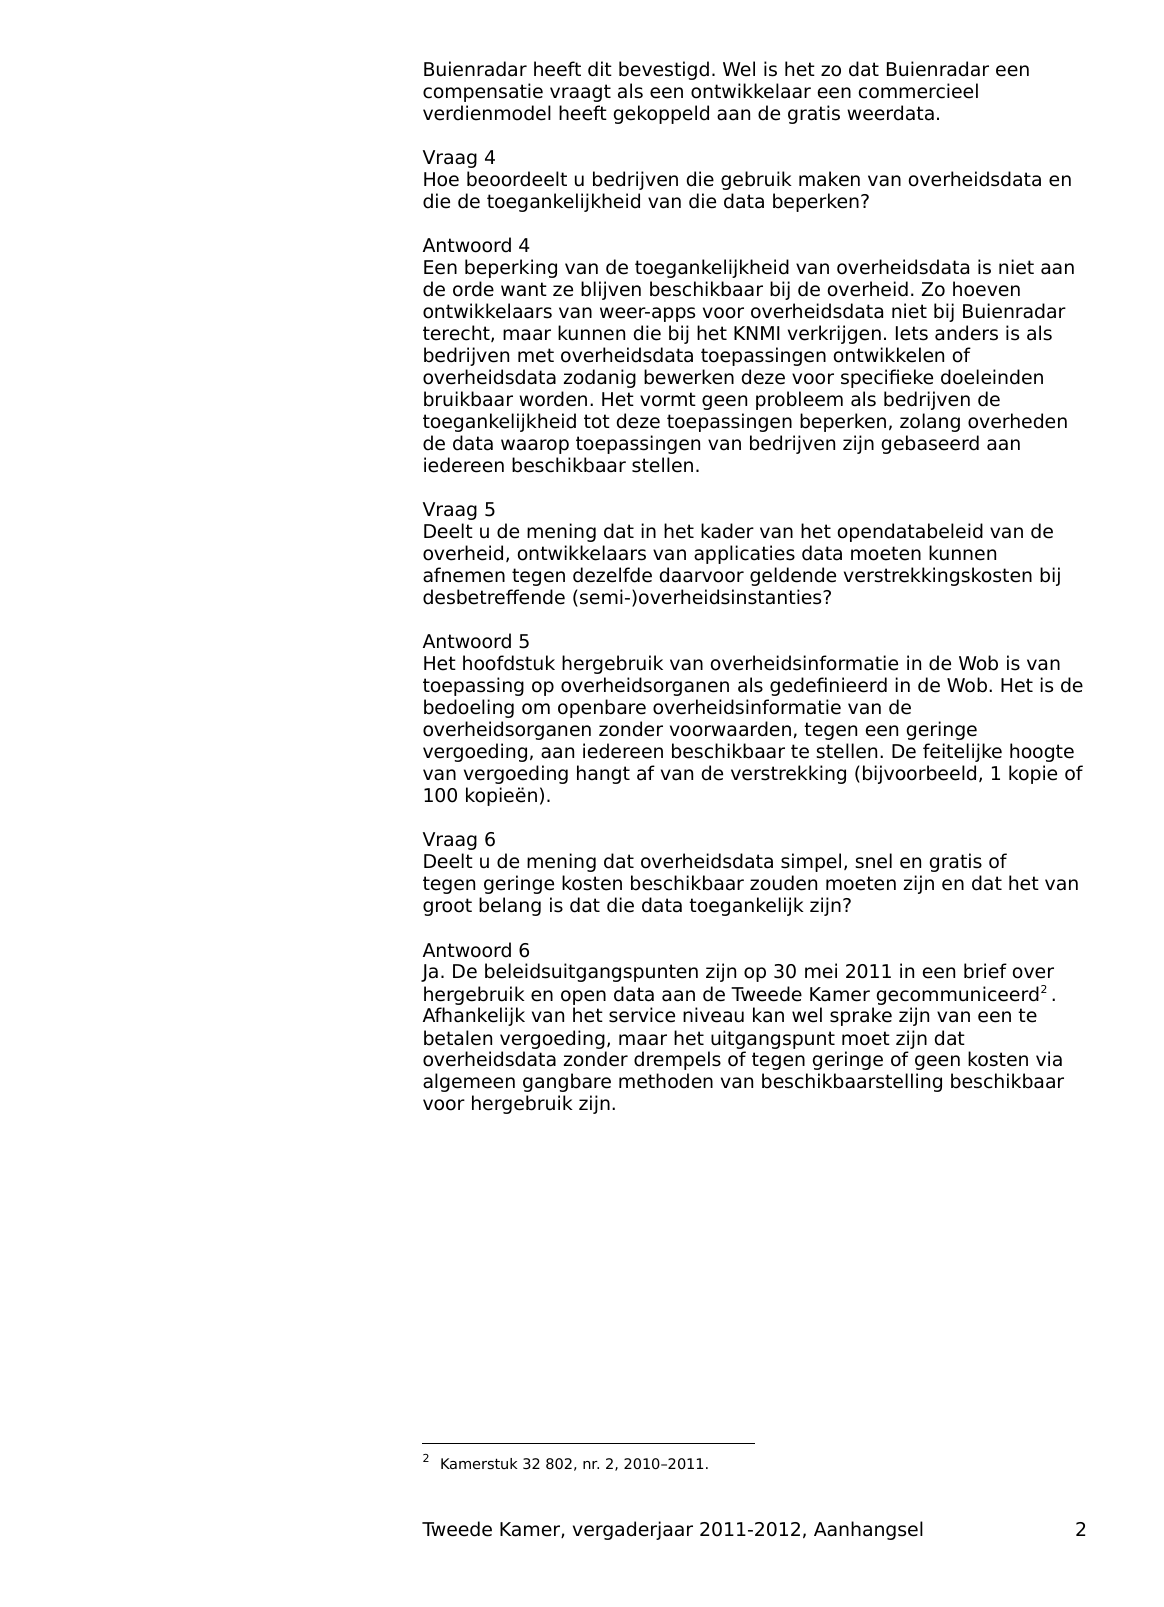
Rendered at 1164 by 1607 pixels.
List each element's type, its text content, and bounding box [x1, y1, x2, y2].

text Vraag 6 [422, 829, 1087, 851]
text Deelt u de mening dat overheidsdata simpel, snel en gratis of tegen geringe kosten beschikbaar zouden moeten zijn en dat het van groot belang is dat die data toegankelijk zijn? [422, 851, 1087, 917]
text Vraag 5 [422, 499, 1087, 521]
text Vraag 4 [422, 147, 1087, 169]
text Buienradar heeft dit bevestigd. Wel is het zo dat Buienradar een compensatie vraagt als een ontwikkelaar een commercieel verdienmodel heeft gekoppeld aan de gratis weerdata. [422, 59, 1087, 125]
text Een beperking van de toegankelijkheid van overheidsdata is niet aan de orde want ze blijven beschikbaar bij de overheid. Zo hoeven ontwikkelaars van weer-apps voor overheidsdata niet bij Buienradar terecht, maar kunnen die bij het KNMI verkrijgen. Iets anders is als bedrijven met overheidsdata toepassingen ontwikkelen of overheidsdata zodanig bewerken deze voor specifieke doeleinden bruikbaar worden. Het vormt geen probleem als bedrijven de toegankelijkheid tot deze toepassingen beperken, zolang overheden de data waarop toepassingen van bedrijven zijn gebaseerd aan iedereen beschikbaar stellen. [422, 257, 1087, 477]
text Ja. De beleidsuitgangspunten zijn op 30 mei 2011 in een brief over hergebruik en open data aan de Tweede Kamer gecommuniceerd. Afhankelijk van het service niveau kan wel sprake zijn van een te betalen vergoeding, maar het uitgangspunt moet zijn dat overheidsdata zonder drempels of tegen geringe of geen kosten via algemeen gangbare methoden van beschikbaarstelling beschikbaar voor hergebruik zijn. [422, 961, 1087, 1115]
text Antwoord 6 [422, 939, 1087, 961]
text Deelt u de mening dat in het kader van het opendatabeleid van de overheid, ontwikkelaars van applicaties data moeten kunnen afnemen tegen dezelfde daarvoor geldende verstrekkingskosten bij desbetreffende (semi-)overheidsinstanties? [422, 521, 1087, 609]
text Antwoord 4 [422, 235, 1087, 257]
text Hoe beoordeelt u bedrijven die gebruik maken van overheidsdata en die de toegankelijkheid van die data beperken? [422, 169, 1087, 213]
text Het hoofdstuk hergebruik van overheidsinformatie in de Wob is van toepassing op overheidsorganen als gedefinieerd in de Wob. Het is de bedoeling om openbare overheidsinformatie van de overheidsorganen zonder voorwaarden, tegen een geringe vergoeding, aan iedereen beschikbaar te stellen. De feitelijke hoogte van vergoeding hangt af van de verstrekking (bijvoorbeeld, 1 kopie of 100 kopieën). [422, 653, 1087, 807]
text Kamerstuk 32 802, nr. 2, 2010–2011. [422, 1452, 1087, 1474]
text Antwoord 5 [422, 631, 1087, 653]
